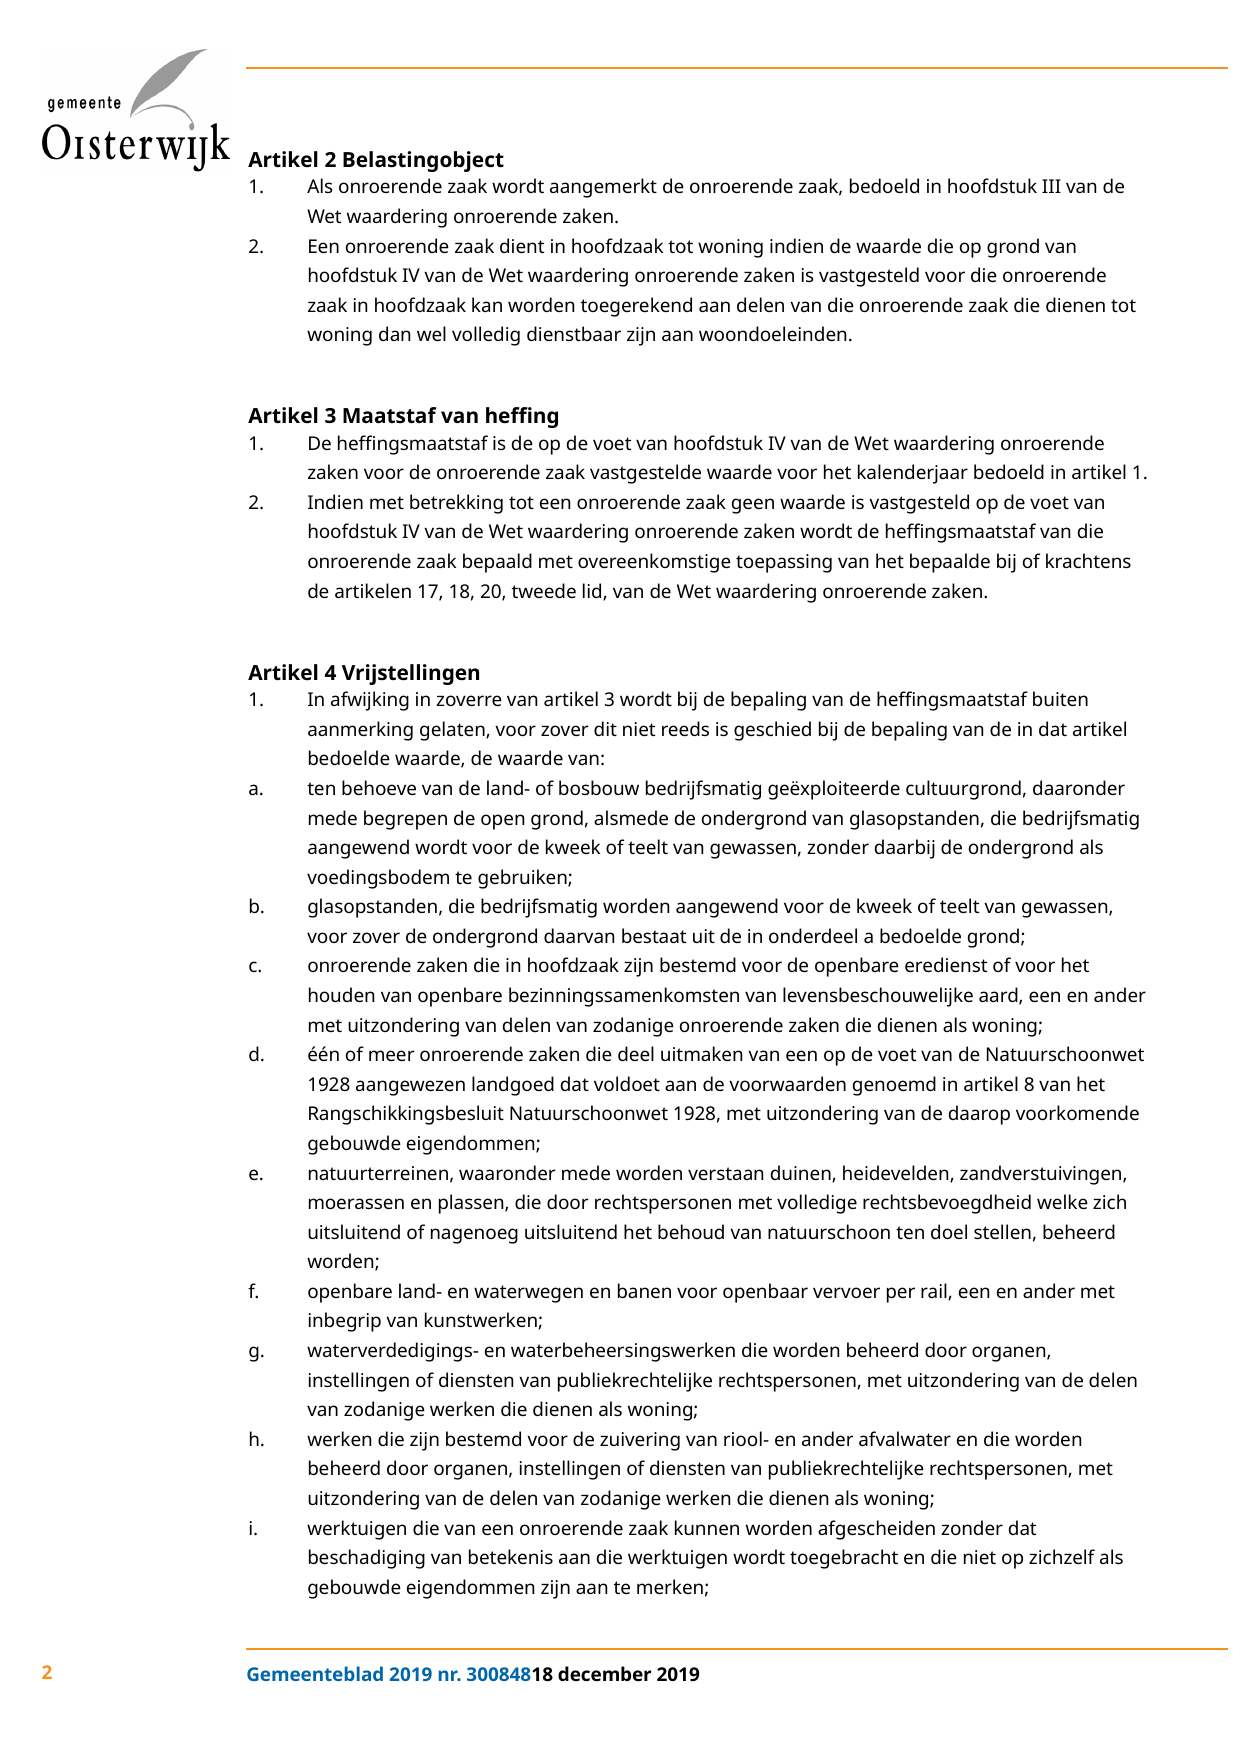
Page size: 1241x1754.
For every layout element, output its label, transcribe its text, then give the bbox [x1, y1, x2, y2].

list werktuigen die van een onroerende zaak kunnen worden afgescheiden zonder dat beschadiging van betekenis aan die werktuigen wordt toegebracht en die niet op zichzelf als gebouwde eigendommen zijn aan te merken; [248, 1515, 1152, 1599]
list natuurterreinen, waaronder mede worden verstaan duinen, heidevelden, zandverstuivingen, moerassen en plassen, die door rechtspersonen met volledige rechtsbevoegdheid welke zich uitsluitend of nagenoeg uitsluitend het behoud van natuurschoon ten doel stellen, beheerd worden; [248, 1160, 1152, 1274]
list onroerende zaken die in hoofdzaak zijn bestemd voor de openbare eredienst of voor het houden van openbare bezinningssamenkomsten van levensbeschouwelijke aard, een en ander met uitzondering van delen van zodanige onroerende zaken die dienen als woning; [248, 953, 1152, 1037]
list Indien met betrekking tot een onroerende zaak geen waarde is vastgesteld op de voet van hoofdstuk IV van de Wet waardering onroerende zaken wordt de heffingsmaatstaf van die onroerende zaak bepaald met overeenkomstige toepassing van het bepaalde bij of krachtens de artikelen 17, 18, 20, tweede lid, van de Wet waardering onroerende zaken. [248, 489, 1152, 604]
text Artikel 2 Belastingobject [248, 145, 1152, 174]
picture [41, 47, 231, 172]
list werken die zijn bestemd voor de zuivering van riool- en ander afvalwater en die worden beheerd door organen, instellingen of diensten van publiekrechtelijke rechtspersonen, met uitzondering van de delen van zodanige werken die dienen als woning; [248, 1426, 1152, 1511]
list ten behoeve van de land- of bosbouw bedrijfsmatig geëxploiteerde cultuurgrond, daaronder mede begrepen de open grond, alsmede de ondergrond van glasopstanden, die bedrijfsmatig aangewend wordt voor de kweek of teelt van gewassen, zonder daarbij de ondergrond als voedingsbodem te gebruiken; [248, 775, 1152, 889]
list glasopstanden, die bedrijfsmatig worden aangewend voor de kweek of teelt van gewassen, voor zover de ondergrond daarvan bestaat uit de in onderdeel a bedoelde grond; [248, 893, 1152, 949]
list De heffingsmaatstaf is de op de voet van hoofdstuk IV van de Wet waardering onroerende zaken voor de onroerende zaak vastgestelde waarde voor het kalenderjaar bedoeld in artikel 1. [248, 430, 1152, 485]
list In afwijking in zoverre van artikel 3 wordt bij de bepaling van de heffingsmaatstaf buiten aanmerking gelaten, voor zover dit niet reeds is geschied bij de bepaling van de in dat artikel bedoelde waarde, de waarde van: [248, 686, 1152, 771]
list waterverdedigings- en waterbeheersingswerken die worden beheerd door organen, instellingen of diensten van publiekrechtelijke rechtspersonen, met uitzondering van de delen van zodanige werken die dienen als woning; [248, 1337, 1152, 1422]
list Als onroerende zaak wordt aangemerkt de onroerende zaak, bedoeld in hoofdstuk III van de Wet waardering onroerende zaken. [248, 174, 1152, 229]
list openbare land- en waterwegen en banen voor openbaar vervoer per rail, een en ander met inbegrip van kunstwerken; [248, 1278, 1152, 1333]
text Artikel 3 Maatstaf van heffing [248, 402, 1152, 430]
list Een onroerende zaak dient in hoofdzaak tot woning indien de waarde die op grond van hoofdstuk IV van de Wet waardering onroerende zaken is vastgesteld voor die onroerende zaak in hoofdzaak kan worden toegerekend aan delen van die onroerende zaak die dienen tot woning dan wel volledig dienstbaar zijn aan woondoeleinden. [248, 233, 1152, 347]
text Artikel 4 Vrijstellingen [248, 658, 1152, 686]
list één of meer onroerende zaken die deel uitmaken van een op de voet van de Natuurschoonwet 1928 aangewezen landgoed dat voldoet aan de voorwaarden genoemd in artikel 8 van het Rangschikkingsbesluit Natuurschoonwet 1928, met uitzondering van de daarop voorkomende gebouwde eigendommen; [248, 1041, 1152, 1156]
